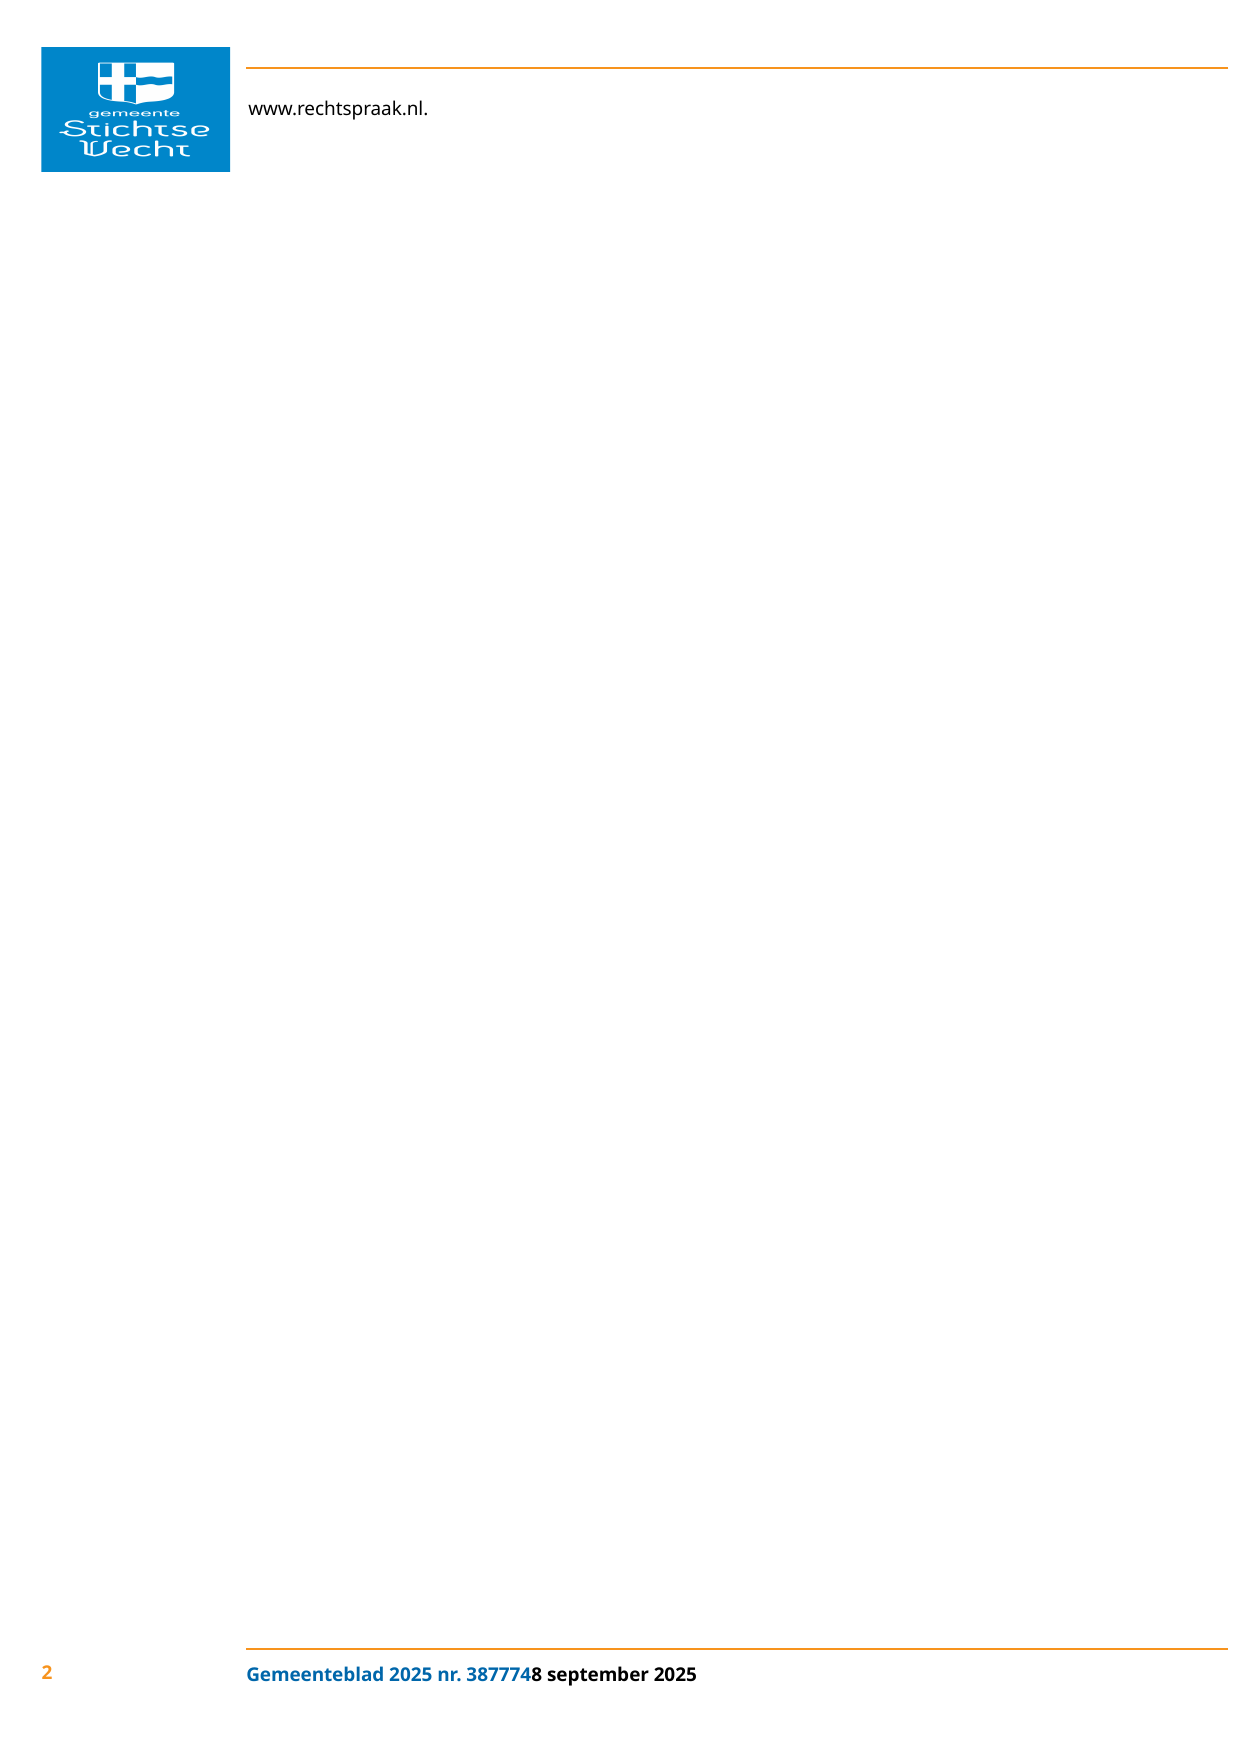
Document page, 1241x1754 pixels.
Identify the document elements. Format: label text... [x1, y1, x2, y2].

picture [137, 63, 174, 103]
text www.rechtspraak.nl. [248, 95, 1152, 121]
picture [99, 63, 135, 101]
